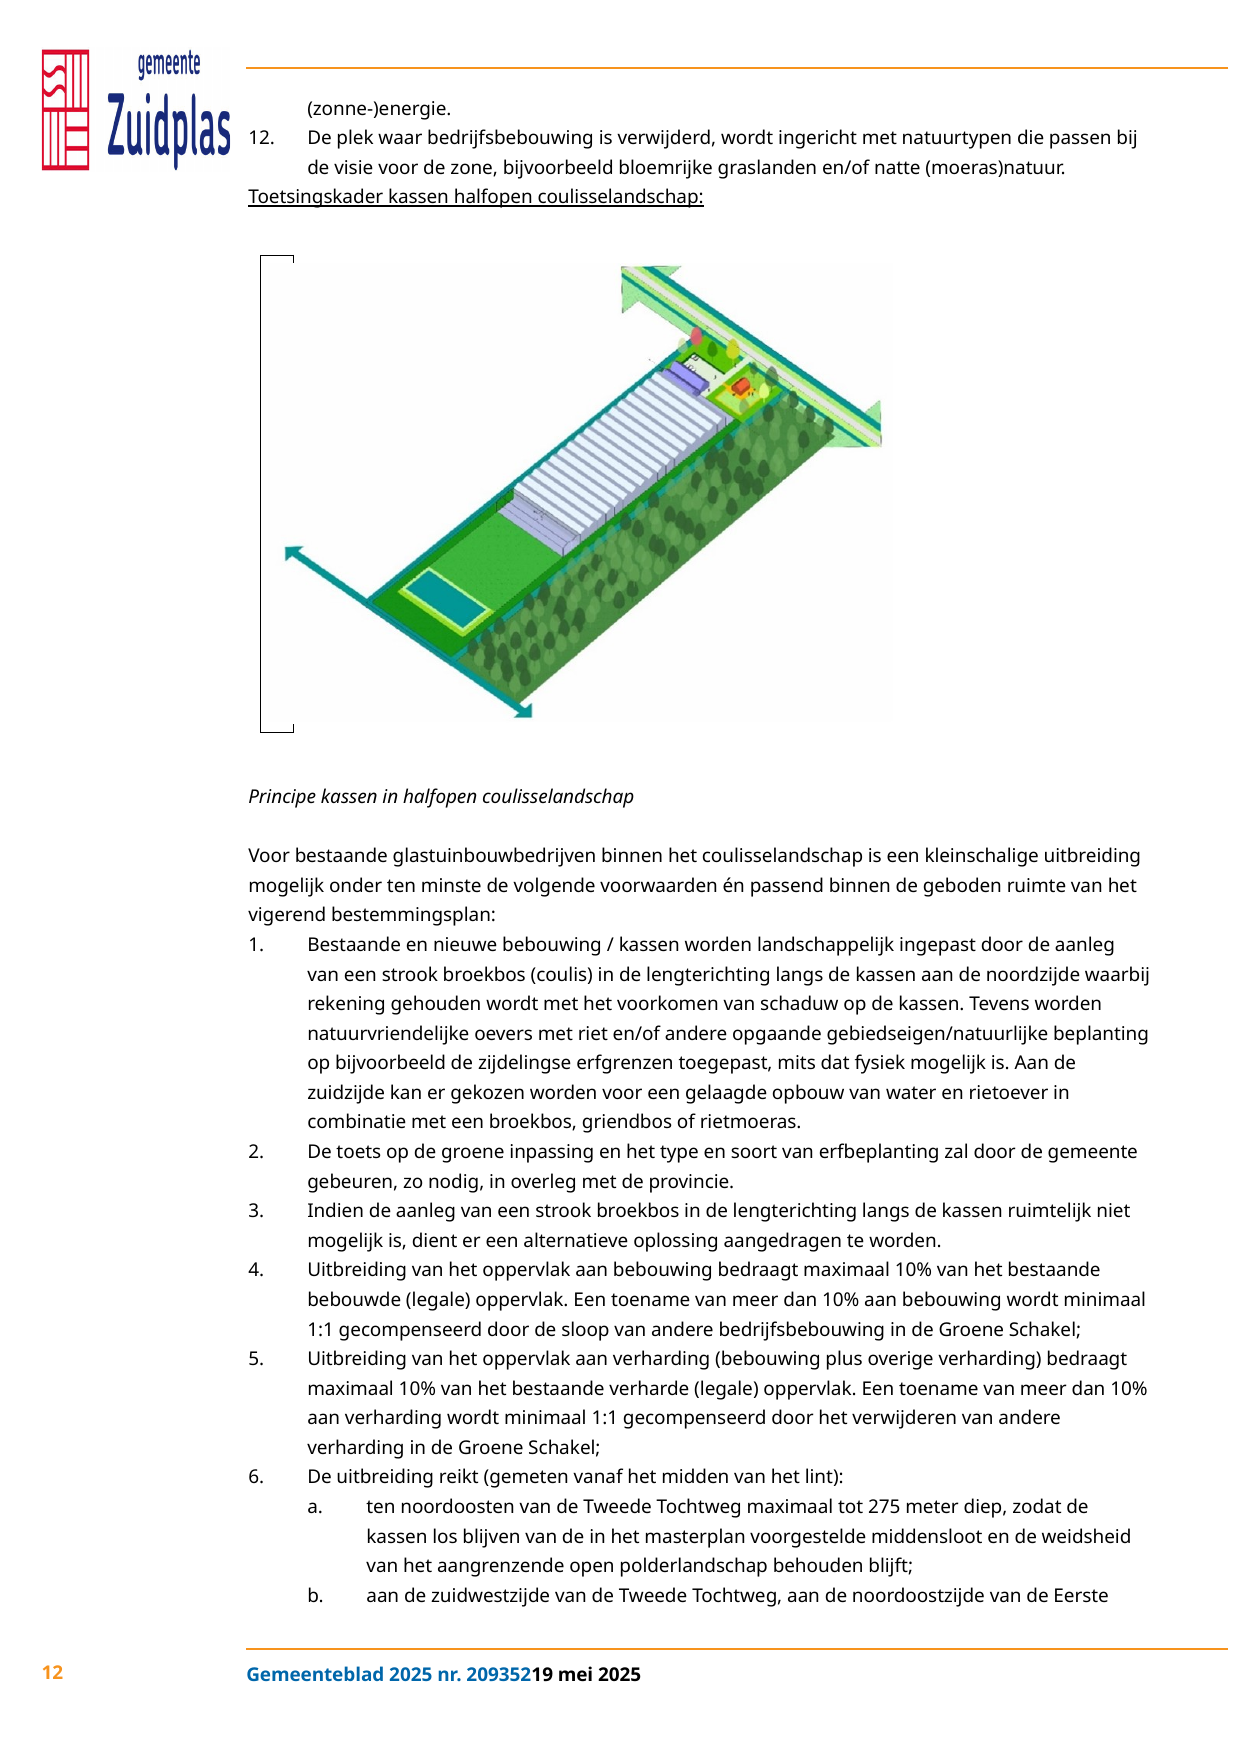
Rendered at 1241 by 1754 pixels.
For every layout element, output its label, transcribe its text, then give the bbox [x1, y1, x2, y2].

list Uitbreiding van het oppervlak aan verharding (bebouwing plus overige verharding) bedraagt maximaal 10% van het bestaande verharde (legale) oppervlak. Een toename van meer dan 10% aan verharding wordt minimaal 1:1 gecompenseerd door het verwijderen van andere verharding in de Groene Schakel; [248, 1345, 1152, 1460]
text Principe kassen in halfopen coulisselandschap [248, 783, 1152, 809]
list ten noordoosten van de Tweede Tochtweg maximaal tot 275 meter diep, zodat de kassen los blijven van de in het masterplan voorgestelde middensloot en de weidsheid van het aangrenzende open polderlandschap behouden blijft; [307, 1493, 1152, 1578]
list Uitbreiding van het oppervlak aan bebouwing bedraagt maximaal 10% van het bestaande bebouwde (legale) oppervlak. Een toename van meer dan 10% aan bebouwing wordt minimaal 1:1 gecompenseerd door de sloop van andere bedrijfsbebouwing in de Groene Schakel; [248, 1257, 1152, 1341]
list De plek waar bedrijfsbebouwing is verwijderd, wordt ingericht met natuurtypen die passen bij de visie voor de zone, bijvoorbeeld bloemrijke graslanden en/of natte (moeras)natuur. [248, 124, 1152, 180]
list De uitbreiding reikt (gemeten vanaf het midden van het lint): [248, 1464, 1152, 1489]
text Voor bestaande glastuinbouwbedrijven binnen het coulisselandschap is een kleinschalige uitbreiding mogelijk onder ten minste de volgende voorwaarden én passend binnen de geboden ruimte van het vigerend bestemmingsplan: [248, 842, 1152, 927]
list De toets op de groene inpassing en het type en soort van erfbeplanting zal door de gemeente gebeuren, zo nodig, in overleg met de provincie. [248, 1138, 1152, 1193]
list aan de zuidwestzijde van de Tweede Tochtweg, aan de noordoostzijde van de Eerste [307, 1582, 1152, 1608]
picture [41, 47, 231, 172]
list Indien de aanleg van een strook broekbos in de lengterichting langs de kassen ruimtelijk niet mogelijk is, dient er een alternatieve oplossing aangedragen te worden. [248, 1197, 1152, 1253]
text Toetsingskader kassen halfopen coulisselandschap: [248, 183, 1152, 209]
list Bestaande en nieuwe bebouwing / kassen worden landschappelijk ingepast door de aanleg van een strook broekbos (coulis) in de lengterichting langs de kassen aan de noordzijde waarbij rekening gehouden wordt met het voorkomen van schaduw op de kassen. Tevens worden natuurvriendelijke oevers met riet en/of andere opgaande gebiedseigen/natuurlijke beplanting op bijvoorbeeld de zijdelingse erfgrenzen toegepast, mits dat fysiek mogelijk is. Aan de zuidzijde kan er gekozen worden voor een gelaagde opbouw van water en rietoever in combinatie met een broekbos, griendbos of rietmoeras. [248, 931, 1152, 1134]
list (zonne-)energie. [248, 95, 1152, 121]
picture [268, 263, 1173, 724]
